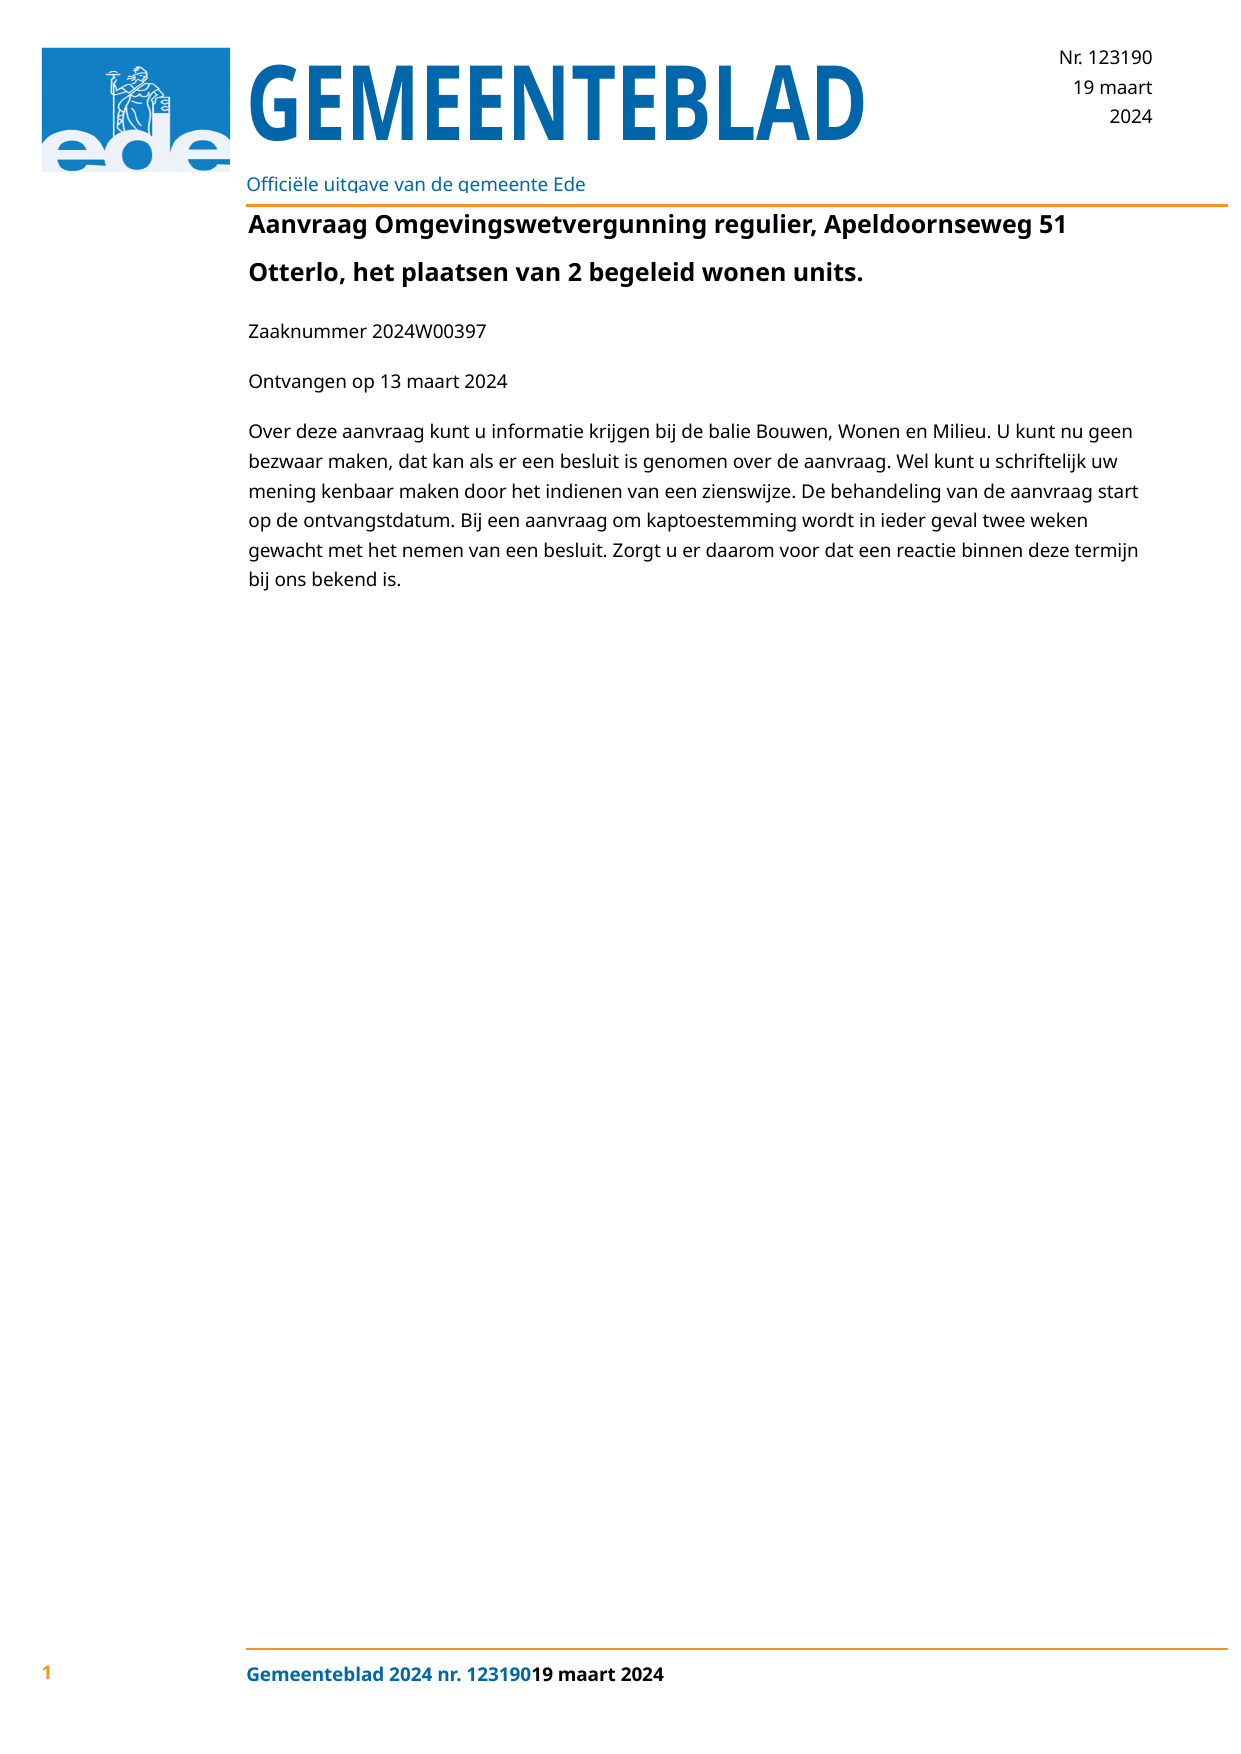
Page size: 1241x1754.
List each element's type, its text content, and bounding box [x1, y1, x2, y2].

picture [41, 47, 231, 172]
text Zaaknummer 2024W00397 [248, 318, 1152, 344]
text Ontvangen op 13 maart 2024 [248, 368, 1152, 394]
text Aanvraag Omgevingswetvergunning regulier, Apeldoornseweg 51 Otterlo, het plaatsen van 2 begeleid wonen units. [248, 207, 1152, 288]
text Over deze aanvraag kunt u informatie krijgen bij de balie Bouwen, Wonen en Milieu. U kunt nu geen bezwaar maken, dat kan als er een besluit is genomen over de aanvraag. Wel kunt u schriftelijk uw mening kenbaar maken door het indienen van een zienswijze. De behandeling van de aanvraag start op de ontvangstdatum. Bij een aanvraag om kaptoestemming wordt in ieder geval twee weken gewacht met het nemen van een besluit. Zorgt u er daarom voor dat een reactie binnen deze termijn bij ons bekend is. [248, 419, 1152, 592]
